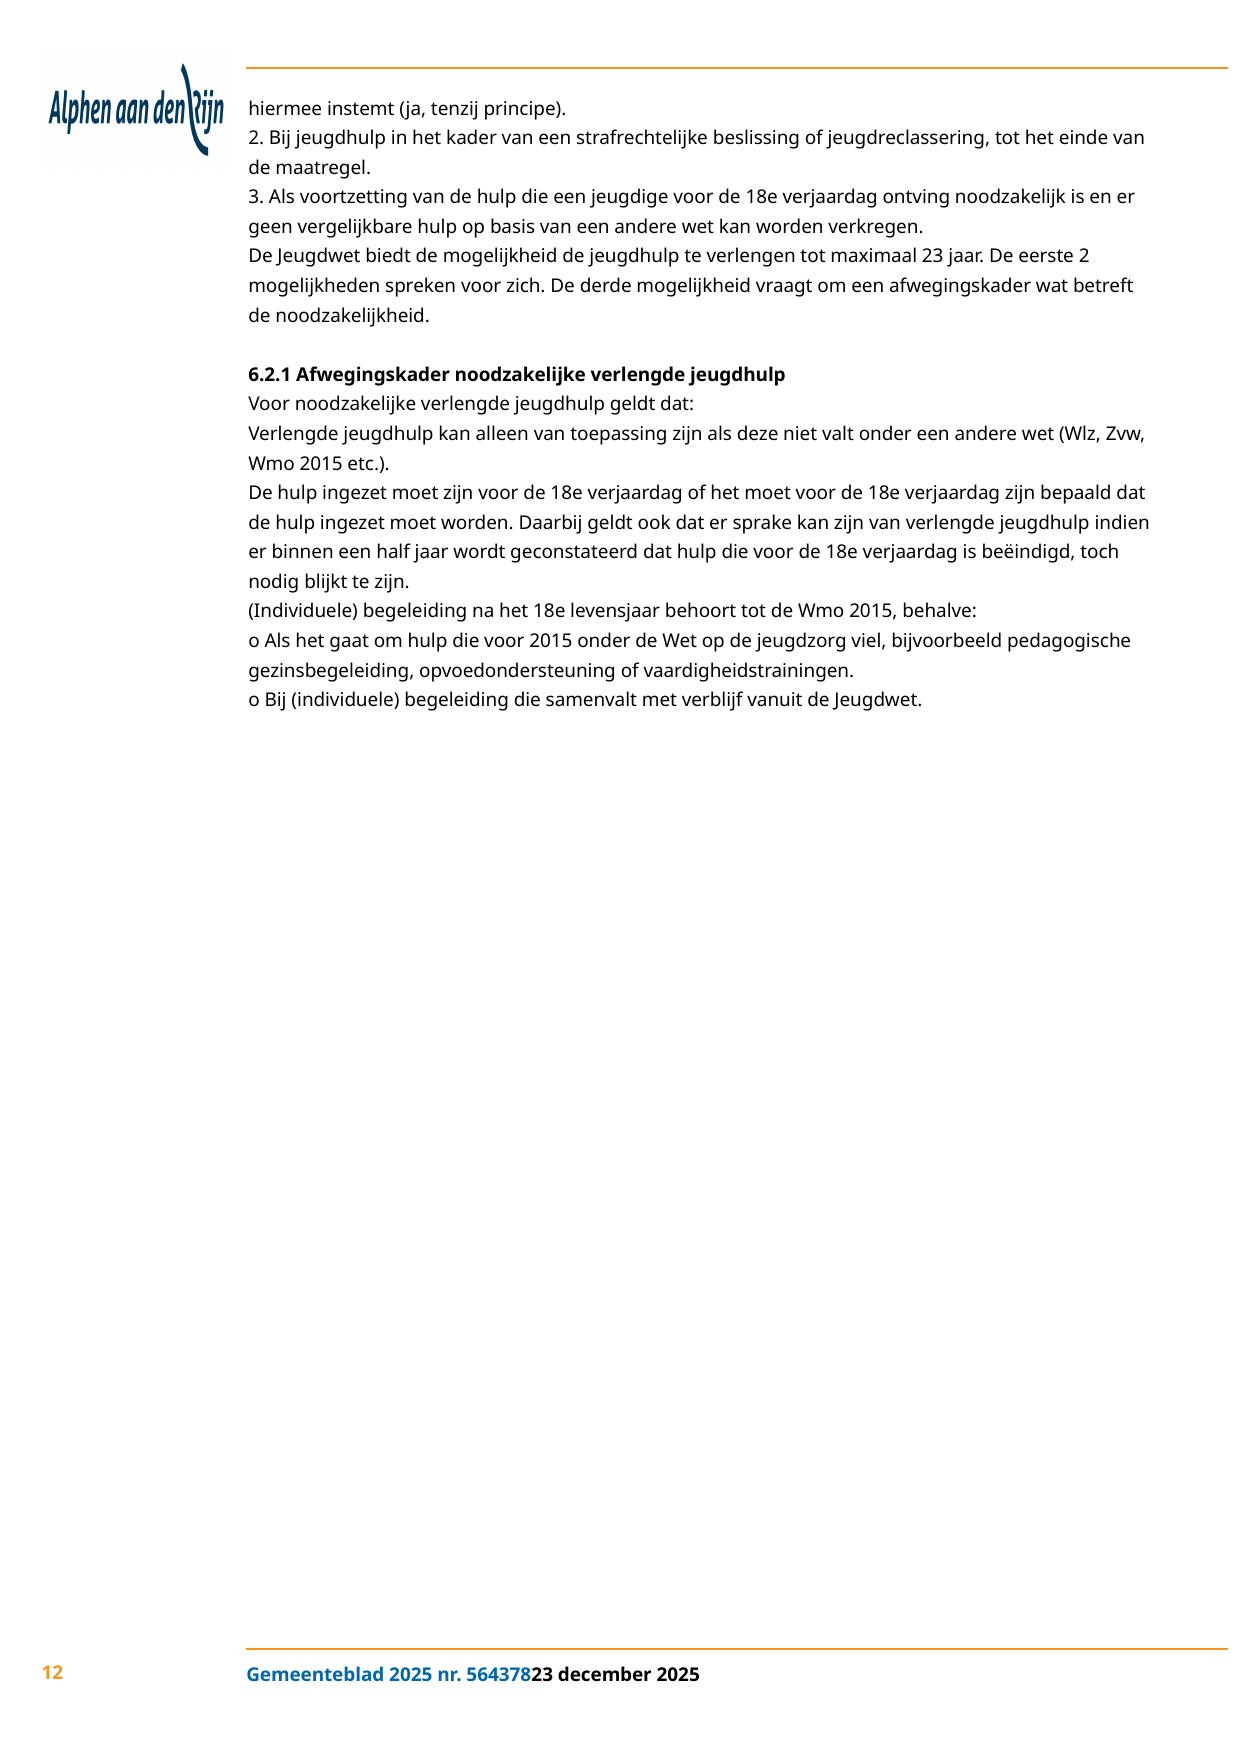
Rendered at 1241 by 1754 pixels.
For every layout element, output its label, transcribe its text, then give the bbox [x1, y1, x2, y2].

text 3. Als voortzetting van de hulp die een jeugdige voor de 18e verjaardag ontving noodzakelijk is en er geen vergelijkbare hulp op basis van een andere wet kan worden verkregen. [248, 183, 1152, 239]
text hiermee instemt (ja, tenzij principe). [248, 95, 1152, 121]
text 2. Bij jeugdhulp in het kader van een strafrechtelijke beslissing of jeugdreclassering, tot het einde van de maatregel. [248, 124, 1152, 180]
text (Individuele) begeleiding na het 18e levensjaar behoort tot de Wmo 2015, behalve: [248, 598, 1152, 623]
text De hulp ingezet moet zijn voor de 18e verjaardag of het moet voor de 18e verjaardag zijn bepaald dat de hulp ingezet moet worden. Daarbij geldt ook dat er sprake kan zijn van verlengde jeugdhulp indien er binnen een half jaar wordt geconstateerd dat hulp die voor de 18e verjaardag is beëindigd, toch nodig blijkt te zijn. [248, 479, 1152, 594]
text o Als het gaat om hulp die voor 2015 onder de Wet op de jeugdzorg viel, bijvoorbeeld pedagogische gezinsbegeleiding, opvoedondersteuning of vaardigheidstrainingen. [248, 627, 1152, 683]
picture [41, 47, 231, 172]
text Voor noodzakelijke verlengde jeugdhulp geldt dat: [248, 391, 1152, 416]
text Verlengde jeugdhulp kan alleen van toepassing zijn als deze niet valt onder een andere wet (Wlz, Zvw, Wmo 2015 etc.). [248, 420, 1152, 476]
text De Jeugdwet biedt de mogelijkheid de jeugdhulp te verlengen tot maximaal 23 jaar. De eerste 2 mogelijkheden spreken voor zich. De derde mogelijkheid vraagt om een afwegingskader wat betreft de noodzakelijkheid. [248, 243, 1152, 328]
text 6.2.1 Afwegingskader noodzakelijke verlengde jeugdhulp [248, 361, 1152, 387]
text o Bij (individuele) begeleiding die samenvalt met verblijf vanuit de Jeugdwet. [248, 686, 1152, 712]
